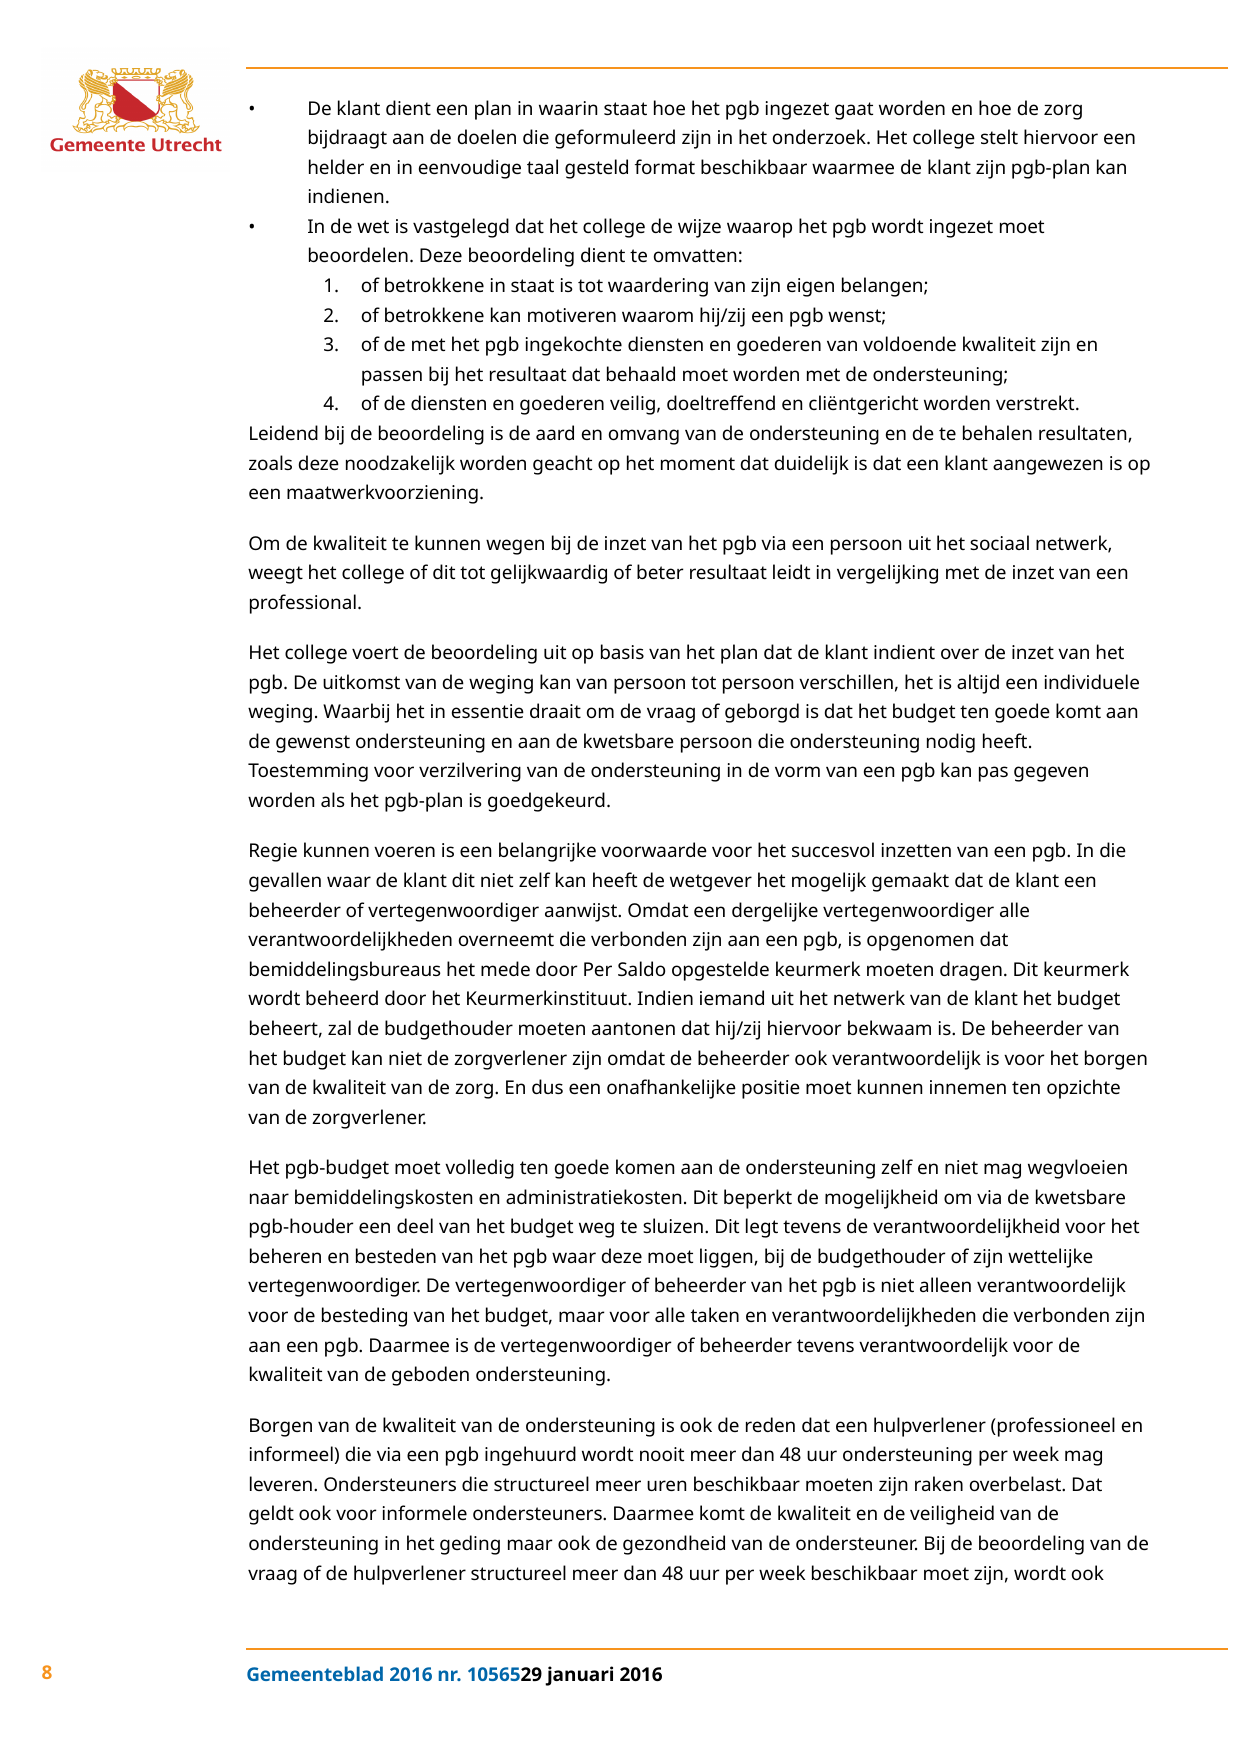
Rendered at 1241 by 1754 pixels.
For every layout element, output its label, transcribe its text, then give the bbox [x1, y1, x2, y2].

text Regie kunnen voeren is een belangrijke voorwaarde voor het succesvol inzetten van een pgb. In die gevallen waar de klant dit niet zelf kan heeft de wetgever het mogelijk gemaakt dat de klant een beheerder of vertegenwoordiger aanwijst. Omdat een dergelijke vertegenwoordiger alle verantwoordelijkheden overneemt die verbonden zijn aan een pgb, is opgenomen dat bemiddelingsbureaus het mede door Per Saldo opgestelde keurmerk moeten dragen. Dit keurmerk wordt beheerd door het Keurmerkinstituut. Indien iemand uit het netwerk van de klant het budget beheert, zal de budgethouder moeten aantonen dat hij/zij hiervoor bekwaam is. De beheerder van het budget kan niet de zorgverlener zijn omdat de beheerder ook verantwoordelijk is voor het borgen van de kwaliteit van de zorg. En dus een onafhankelijke positie moet kunnen innemen ten opzichte van de zorgverlener. [248, 838, 1152, 1130]
text Het college voert de beoordeling uit op basis van het plan dat de klant indient over de inzet van het pgb. De uitkomst van de weging kan van persoon tot persoon verschillen, het is altijd een individuele weging. Waarbij het in essentie draait om de vraag of geborgd is dat het budget ten goede komt aan de gewenst ondersteuning en aan de kwetsbare persoon die ondersteuning nodig heeft. Toestemming voor verzilvering van de ondersteuning in de vorm van een pgb kan pas gegeven worden als het pgb-plan is goedgekeurd. [248, 639, 1152, 813]
list of betrokkene kan motiveren waarom hij/zij een pgb wenst; [323, 302, 1152, 328]
text Om de kwaliteit te kunnen wegen bij de inzet van het pgb via een persoon uit het sociaal netwerk, weegt het college of dit tot gelijkwaardig of beter resultaat leidt in vergelijking met de inzet van een professional. [248, 530, 1152, 615]
text Leidend bij de beoordeling is de aard en omvang van de ondersteuning en de te behalen resultaten, zoals deze noodzakelijk worden geacht op het moment dat duidelijk is dat een klant aangewezen is op een maatwerkvoorziening. [248, 420, 1152, 505]
picture [41, 47, 231, 172]
list De klant dient een plan in waarin staat hoe het pgb ingezet gaat worden en hoe de zorg bijdraagt aan de doelen die geformuleerd zijn in het onderzoek. Het college stelt hiervoor een helder en in eenvoudige taal gesteld format beschikbaar waarmee de klant zijn pgb-plan kan indienen. [248, 95, 1152, 209]
text Het pgb-budget moet volledig ten goede komen aan de ondersteuning zelf en niet mag wegvloeien naar bemiddelingskosten en administratiekosten. Dit beperkt de mogelijkheid om via de kwetsbare pgb-houder een deel van het budget weg te sluizen. Dit legt tevens de verantwoordelijkheid voor het beheren en besteden van het pgb waar deze moet liggen, bij de budgethouder of zijn wettelijke vertegenwoordiger. De vertegenwoordiger of beheerder van het pgb is niet alleen verantwoordelijk voor de besteding van het budget, maar voor alle taken en verantwoordelijkheden die verbonden zijn aan een pgb. Daarmee is de vertegenwoordiger of beheerder tevens verantwoordelijk voor de kwaliteit van de geboden ondersteuning. [248, 1154, 1152, 1387]
list of de diensten en goederen veilig, doeltreffend en cliëntgericht worden verstrekt. [323, 391, 1152, 416]
list of betrokkene in staat is tot waardering van zijn eigen belangen; [323, 272, 1152, 298]
list In de wet is vastgelegd dat het college de wijze waarop het pgb wordt ingezet moet beoordelen. Deze beoordeling dient te omvatten: [248, 213, 1152, 268]
list of de met het pgb ingekochte diensten en goederen van voldoende kwaliteit zijn en passen bij het resultaat dat behaald moet worden met de ondersteuning; [323, 331, 1152, 387]
text Borgen van de kwaliteit van de ondersteuning is ook de reden dat een hulpverlener (professioneel en informeel) die via een pgb ingehuurd wordt nooit meer dan 48 uur ondersteuning per week mag leveren. Ondersteuners die structureel meer uren beschikbaar moeten zijn raken overbelast. Dat geldt ook voor informele ondersteuners. Daarmee komt de kwaliteit en de veiligheid van de ondersteuning in het geding maar ook de gezondheid van de ondersteuner. Bij de beoordeling van de vraag of de hulpverlener structureel meer dan 48 uur per week beschikbaar moet zijn, wordt ook [248, 1412, 1152, 1586]
